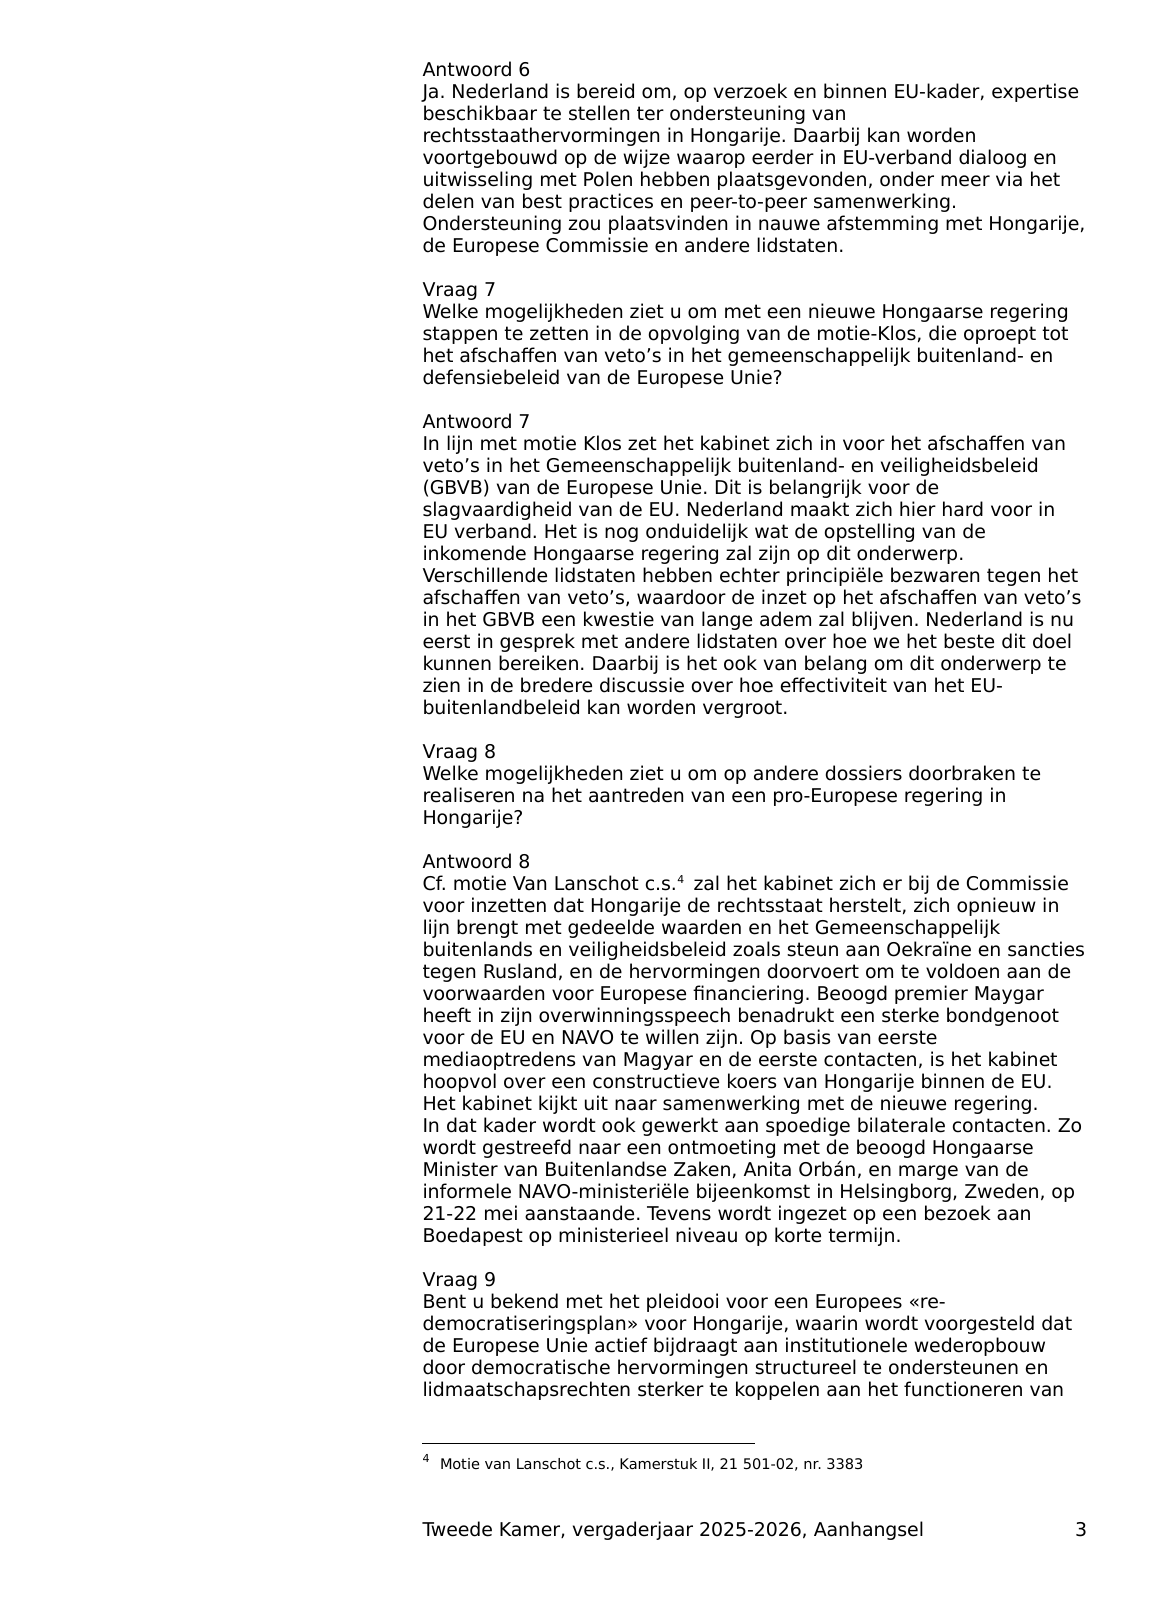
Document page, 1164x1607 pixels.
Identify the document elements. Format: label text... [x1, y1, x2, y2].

text Welke mogelijkheden ziet u om met een nieuwe Hongaarse regering stappen te zetten in de opvolging van de motie-Klos, die oproept tot het afschaffen van veto’s in het gemeenschappelijk buitenland- en defensiebeleid van de Europese Unie? [422, 301, 1087, 389]
text Cf. motie Van Lanschot c.s. zal het kabinet zich er bij de Commissie voor inzetten dat Hongarije de rechtsstaat herstelt, zich opnieuw in lijn brengt met gedeelde waarden en het Gemeenschappelijk buitenlands en veiligheidsbeleid zoals steun aan Oekraïne en sancties tegen Rusland, en de hervormingen doorvoert om te voldoen aan de voorwaarden voor Europese financiering. Beoogd premier Maygar heeft in zijn overwinningsspeech benadrukt een sterke bondgenoot voor de EU en NAVO te willen zijn. Op basis van eerste mediaoptredens van Magyar en de eerste contacten, is het kabinet hoopvol over een constructieve koers van Hongarije binnen de EU. Het kabinet kijkt uit naar samenwerking met de nieuwe regering. [422, 873, 1087, 1115]
text Vraag 7 [422, 279, 1087, 301]
text Ja. Nederland is bereid om, op verzoek en binnen EU-kader, expertise beschikbaar te stellen ter ondersteuning van rechtsstaathervormingen in Hongarije. Daarbij kan worden voortgebouwd op de wijze waarop eerder in EU-verband dialoog en uitwisseling met Polen hebben plaatsgevonden, onder meer via het delen van best practices en peer-to-peer samenwerking. Ondersteuning zou plaatsvinden in nauwe afstemming met Hongarije, de Europese Commissie en andere lidstaten. [422, 81, 1087, 257]
text Antwoord 8 [422, 851, 1087, 873]
text Antwoord 6 [422, 59, 1087, 81]
text Welke mogelijkheden ziet u om op andere dossiers doorbraken te realiseren na het aantreden van een pro-Europese regering in Hongarije? [422, 763, 1087, 829]
text Bent u bekend met het pleidooi voor een Europees «re-democratiseringsplan» voor Hongarije, waarin wordt voorgesteld dat de Europese Unie actief bijdraagt aan institutionele wederopbouw door democratische hervormingen structureel te ondersteunen en lidmaatschapsrechten sterker te koppelen aan het functioneren van [422, 1291, 1087, 1401]
text Vraag 9 [422, 1269, 1087, 1291]
text Motie van Lanschot c.s., Kamerstuk II, 21 501-02, nr. 3383 [422, 1452, 1087, 1474]
text Antwoord 7 [422, 411, 1087, 433]
text In lijn met motie Klos zet het kabinet zich in voor het afschaffen van veto’s in het Gemeenschappelijk buitenland- en veiligheidsbeleid (GBVB) van de Europese Unie. Dit is belangrijk voor de slagvaardigheid van de EU. Nederland maakt zich hier hard voor in EU verband. Het is nog onduidelijk wat de opstelling van de inkomende Hongaarse regering zal zijn op dit onderwerp. Verschillende lidstaten hebben echter principiële bezwaren tegen het afschaffen van veto’s, waardoor de inzet op het afschaffen van veto’s in het GBVB een kwestie van lange adem zal blijven. Nederland is nu eerst in gesprek met andere lidstaten over hoe we het beste dit doel kunnen bereiken. Daarbij is het ook van belang om dit onderwerp te zien in de bredere discussie over hoe effectiviteit van het EU-buitenlandbeleid kan worden vergroot. [422, 433, 1087, 719]
text Vraag 8 [422, 741, 1087, 763]
text In dat kader wordt ook gewerkt aan spoedige bilaterale contacten. Zo wordt gestreefd naar een ontmoeting met de beoogd Hongaarse Minister van Buitenlandse Zaken, Anita Orbán, en marge van de informele NAVO-ministeriële bijeenkomst in Helsingborg, Zweden, op 21-22 mei aanstaande. Tevens wordt ingezet op een bezoek aan Boedapest op ministerieel niveau op korte termijn. [422, 1115, 1087, 1247]
